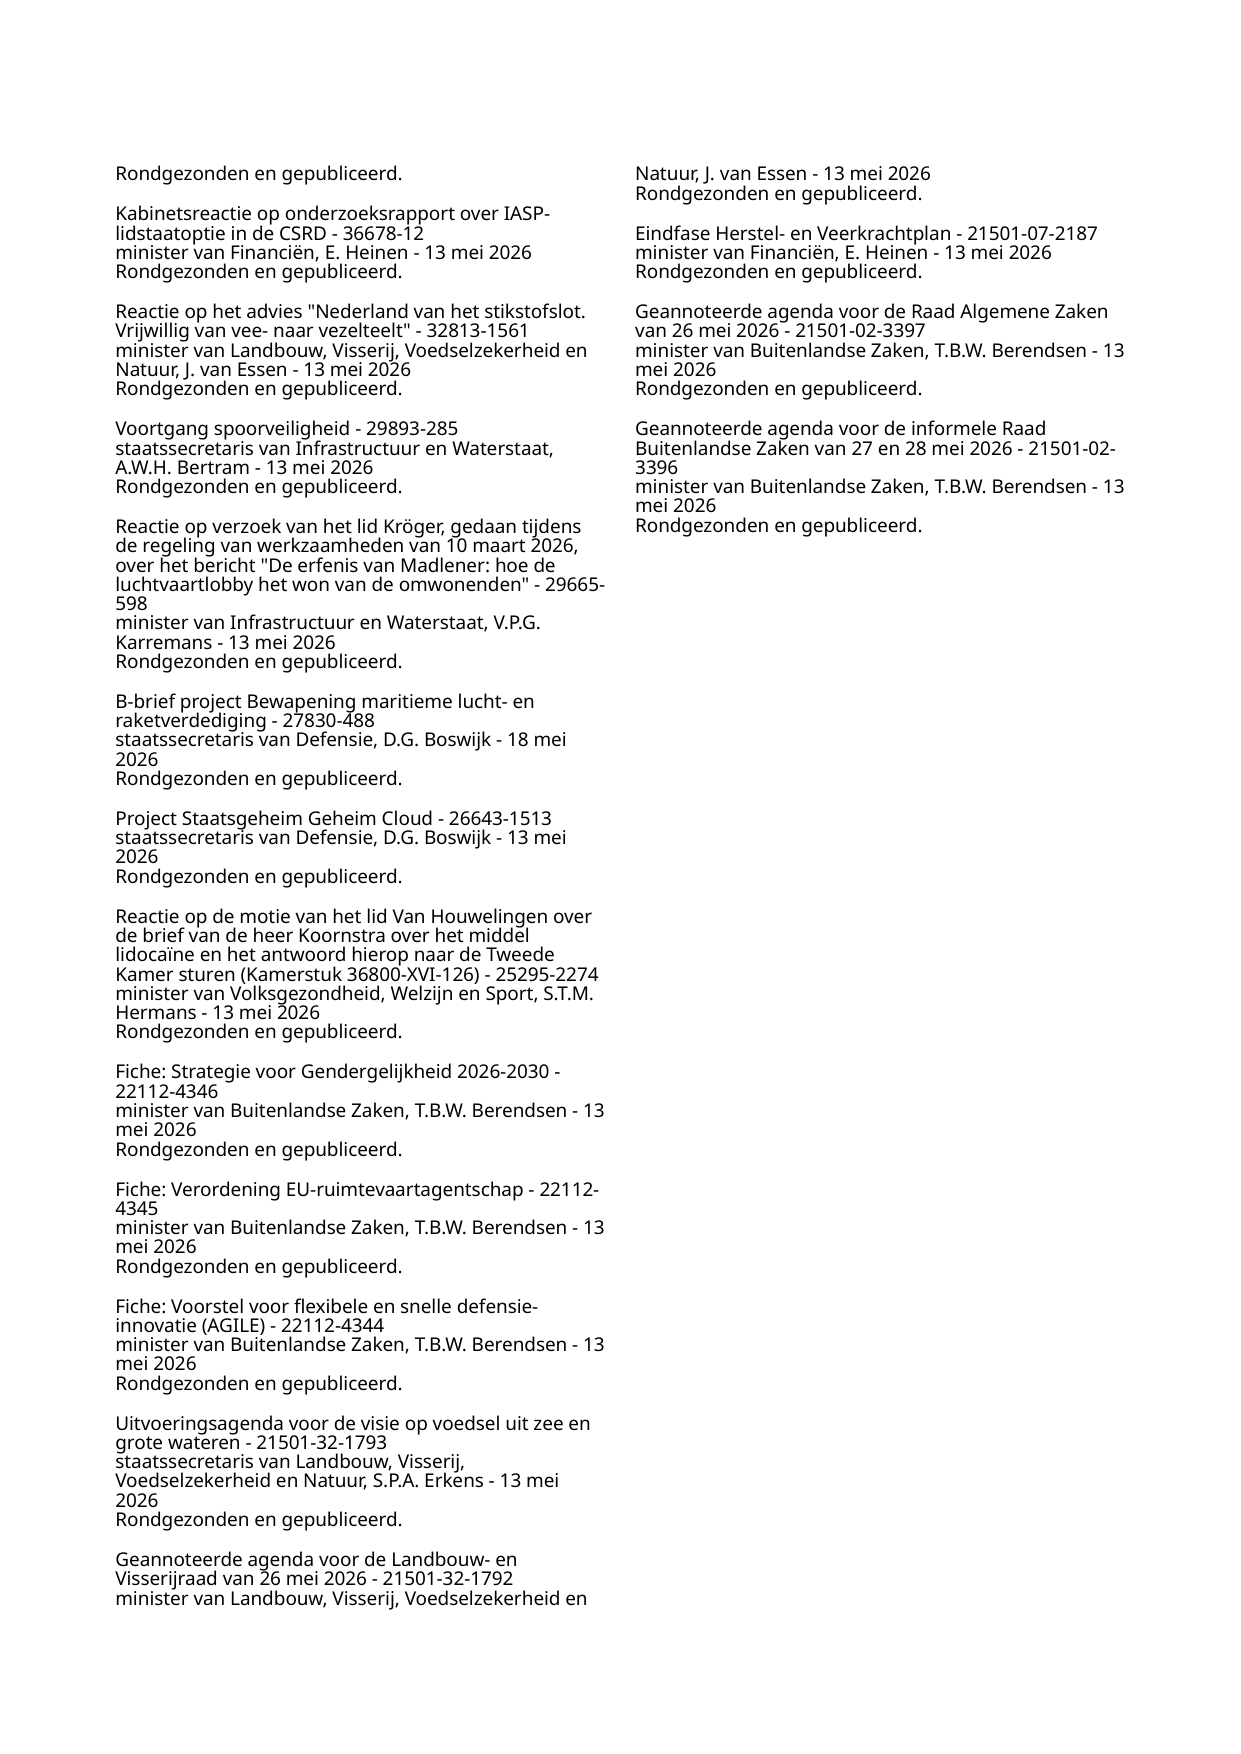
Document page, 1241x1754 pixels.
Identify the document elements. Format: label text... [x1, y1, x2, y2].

text staatssecretaris van Landbouw, Visserij, Voedselzekerheid en Natuur, S.P.A. Erkens - 13 mei 2026 [115, 1453, 605, 1511]
text Rondgezonden en gepubliceerd. [115, 1258, 605, 1277]
text Geannoteerde agenda voor de informele Raad Buitenlandse Zaken van 27 en 28 mei 2026 - 21501-02-3396 [635, 420, 1125, 478]
text Eindfase Herstel- en Veerkrachtplan - 21501-07-2187 [635, 224, 1125, 244]
text minister van Buitenlandse Zaken, T.B.W. Berendsen - 13 mei 2026 [115, 1102, 605, 1141]
text staatssecretaris van Defensie, D.G. Boswijk - 13 mei 2026 [115, 829, 605, 868]
text Rondgezonden en gepubliceerd. [635, 184, 1125, 204]
text Rondgezonden en gepubliceerd. [115, 165, 605, 184]
text Rondgezonden en gepubliceerd. [115, 868, 605, 887]
text minister van Buitenlandse Zaken, T.B.W. Berendsen - 13 mei 2026 [115, 1336, 605, 1375]
text Geannoteerde agenda voor de Raad Algemene Zaken van 26 mei 2026 - 21501-02-3397 [635, 303, 1125, 342]
text minister van Infrastructuur en Waterstaat, V.P.G. Karremans - 13 mei 2026 [115, 614, 605, 653]
text Rondgezonden en gepubliceerd. [115, 653, 605, 672]
text Kabinetsreactie op onderzoeksrapport over IASP-lidstaatoptie in de CSRD - 36678-12 [115, 205, 605, 244]
text Fiche: Verordening EU-ruimtevaartagentschap - 22112-4345 [115, 1181, 605, 1219]
text Rondgezonden en gepubliceerd. [635, 380, 1125, 399]
text Fiche: Voorstel voor flexibele en snelle defensie-innovatie (AGILE) - 22112-4344 [115, 1298, 605, 1336]
text Uitvoeringsagenda voor de visie op voedsel uit zee en grote wateren - 21501-32-1793 [115, 1415, 605, 1453]
text Project Staatsgeheim Geheim Cloud - 26643-1513 [115, 810, 605, 829]
text Geannoteerde agenda voor de Landbouw- en Visserijraad van 26 mei 2026 - 21501-32-1792 [115, 1551, 605, 1589]
text staatssecretaris van Infrastructuur en Waterstaat, A.W.H. Bertram - 13 mei 2026 [115, 439, 605, 478]
text Voortgang spoorveiligheid - 29893-285 [115, 420, 605, 439]
text Rondgezonden en gepubliceerd. [115, 770, 605, 789]
text minister van Landbouw, Visserij, Voedselzekerheid en Natuur, J. van Essen - 13 mei 2026 [115, 342, 605, 380]
text minister van Buitenlandse Zaken, T.B.W. Berendsen - 13 mei 2026 [635, 478, 1125, 517]
text B-brief project Bewapening maritieme lucht- en raketverdediging - 27830-488 [115, 693, 605, 731]
text minister van Buitenlandse Zaken, T.B.W. Berendsen - 13 mei 2026 [635, 342, 1125, 380]
text Reactie op verzoek van het lid Kröger, gedaan tijdens de regeling van werkzaamheden van 10 maart 2026, over het bericht "De erfenis van Madlener: hoe de luchtvaartlobby het won van de omwonenden" - 29665-598 [115, 518, 605, 614]
text Rondgezonden en gepubliceerd. [115, 380, 605, 399]
text Rondgezonden en gepubliceerd. [115, 1141, 605, 1160]
text Rondgezonden en gepubliceerd. [115, 263, 605, 282]
text minister van Buitenlandse Zaken, T.B.W. Berendsen - 13 mei 2026 [115, 1219, 605, 1258]
text minister van Landbouw, Visserij, Voedselzekerheid en [115, 1589, 605, 1609]
text Rondgezonden en gepubliceerd. [115, 478, 605, 497]
text Rondgezonden en gepubliceerd. [115, 1375, 605, 1394]
text Rondgezonden en gepubliceerd. [115, 1511, 605, 1530]
text minister van Financiën, E. Heinen - 13 mei 2026 [635, 244, 1125, 263]
text Rondgezonden en gepubliceerd. [635, 263, 1125, 282]
text Fiche: Strategie voor Gendergelijkheid 2026-2030 - 22112-4346 [115, 1063, 605, 1102]
text Reactie op het advies "Nederland van het stikstofslot. Vrijwillig van vee- naar vezelteelt" - 32813-1561 [115, 303, 605, 342]
text Natuur, J. van Essen - 13 mei 2026 [635, 165, 1125, 184]
text Reactie op de motie van het lid Van Houwelingen over de brief van de heer Koornstra over het middel lidocaïne en het antwoord hierop naar de Tweede Kamer sturen (Kamerstuk 36800-XVI-126) - 25295-2274 [115, 908, 605, 985]
text minister van Volksgezondheid, Welzijn en Sport, S.T.M. Hermans - 13 mei 2026 [115, 985, 605, 1023]
text minister van Financiën, E. Heinen - 13 mei 2026 [115, 244, 605, 263]
text Rondgezonden en gepubliceerd. [635, 517, 1125, 536]
text staatssecretaris van Defensie, D.G. Boswijk - 18 mei 2026 [115, 731, 605, 770]
text Rondgezonden en gepubliceerd. [115, 1023, 605, 1043]
